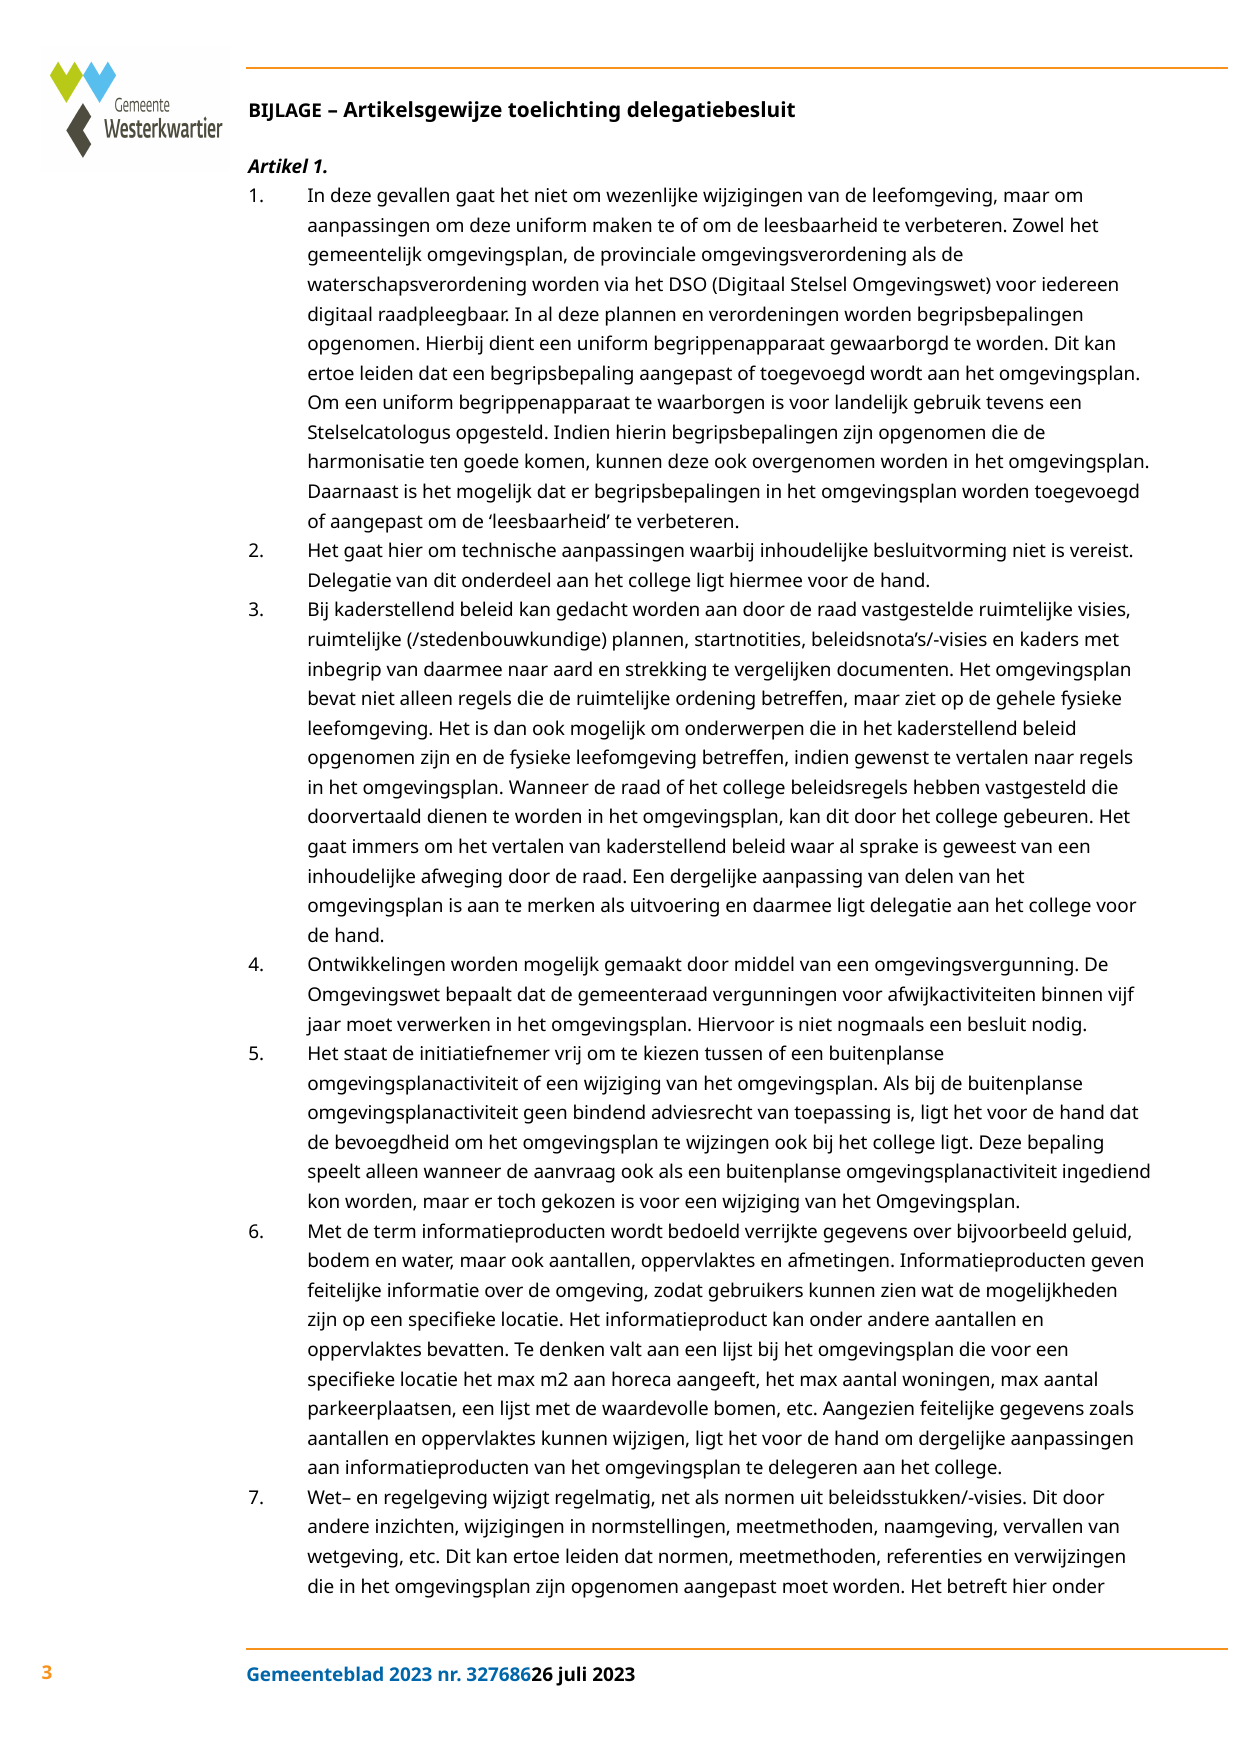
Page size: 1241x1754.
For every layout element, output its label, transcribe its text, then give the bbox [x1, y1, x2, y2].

list Het staat de initiatiefnemer vrij om te kiezen tussen of een buitenplanse omgevingsplanactiviteit of een wijziging van het omgevingsplan. Als bij de buitenplanse omgevingsplanactiviteit geen bindend adviesrecht van toepassing is, ligt het voor de hand dat de bevoegdheid om het omgevingsplan te wijzingen ook bij het college ligt. Deze bepaling speelt alleen wanneer de aanvraag ook als een buitenplanse omgevingsplanactiviteit ingediend kon worden, maar er toch gekozen is voor een wijziging van het Omgevingsplan. [248, 1040, 1152, 1214]
text BIJLAGE – Artikelsgewijze toelichting delegatiebesluit [248, 95, 1152, 123]
list Met de term informatieproducten wordt bedoeld verrijkte gegevens over bijvoorbeeld geluid, bodem en water, maar ook aantallen, oppervlaktes en afmetingen. Informatieproducten geven feitelijke informatie over de omgeving, zodat gebruikers kunnen zien wat de mogelijkheden zijn op een specifieke locatie. Het informatieproduct kan onder andere aantallen en oppervlaktes bevatten. Te denken valt aan een lijst bij het omgevingsplan die voor een specifieke locatie het max m2 aan horeca aangeeft, het max aantal woningen, max aantal parkeerplaatsen, een lijst met de waardevolle bomen, etc. Aangezien feitelijke gegevens zoals aantallen en oppervlaktes kunnen wijzigen, ligt het voor de hand om dergelijke aanpassingen aan informatieproducten van het omgevingsplan te delegeren aan het college. [248, 1218, 1152, 1480]
list Ontwikkelingen worden mogelijk gemaakt door middel van een omgevingsvergunning. De Omgevingswet bepaalt dat de gemeenteraad vergunningen voor afwijkactiviteiten binnen vijf jaar moet verwerken in het omgevingsplan. Hiervoor is niet nogmaals een besluit nodig. [248, 952, 1152, 1037]
list Wet– en regelgeving wijzigt regelmatig, net als normen uit beleidsstukken/-visies. Dit door andere inzichten, wijzigingen in normstellingen, meetmethoden, naamgeving, vervallen van wetgeving, etc. Dit kan ertoe leiden dat normen, meetmethoden, referenties en verwijzingen die in het omgevingsplan zijn opgenomen aangepast moet worden. Het betreft hier onder [248, 1484, 1152, 1599]
list In deze gevallen gaat het niet om wezenlijke wijzigingen van de leefomgeving, maar om aanpassingen om deze uniform maken te of om de leesbaarheid te verbeteren. Zowel het gemeentelijk omgevingsplan, de provinciale omgevingsverordening als de waterschapsverordening worden via het DSO (Digitaal Stelsel Omgevingswet) voor iedereen digitaal raadpleegbaar. In al deze plannen en verordeningen worden begripsbepalingen opgenomen. Hierbij dient een uniform begrippenapparaat gewaarborgd te worden. Dit kan ertoe leiden dat een begripsbepaling aangepast of toegevoegd wordt aan het omgevingsplan. Om een uniform begrippenapparaat te waarborgen is voor landelijk gebruik tevens een Stelselcatologus opgesteld. Indien hierin begripsbepalingen zijn opgenomen die de harmonisatie ten goede komen, kunnen deze ook overgenomen worden in het omgevingsplan. Daarnaast is het mogelijk dat er begripsbepalingen in het omgevingsplan worden toegevoegd of aangepast om de ‘leesbaarheid’ te verbeteren. [248, 182, 1152, 534]
list Bij kaderstellend beleid kan gedacht worden aan door de raad vastgestelde ruimtelijke visies, ruimtelijke (/stedenbouwkundige) plannen, startnotities, beleidsnota’s/-visies en kaders met inbegrip van daarmee naar aard en strekking te vergelijken documenten. Het omgevingsplan bevat niet alleen regels die de ruimtelijke ordening betreffen, maar ziet op de gehele fysieke leefomgeving. Het is dan ook mogelijk om onderwerpen die in het kaderstellend beleid opgenomen zijn en de fysieke leefomgeving betreffen, indien gewenst te vertalen naar regels in het omgevingsplan. Wanneer de raad of het college beleidsregels hebben vastgesteld die doorvertaald dienen te worden in het omgevingsplan, kan dit door het college gebeuren. Het gaat immers om het vertalen van kaderstellend beleid waar al sprake is geweest van een inhoudelijke afweging door de raad. Een dergelijke aanpassing van delen van het omgevingsplan is aan te merken als uitvoering en daarmee ligt delegatie aan het college voor de hand. [248, 597, 1152, 948]
text Artikel 1. [248, 153, 1152, 179]
list Het gaat hier om technische aanpassingen waarbij inhoudelijke besluitvorming niet is vereist. Delegatie van dit onderdeel aan het college ligt hiermee voor de hand. [248, 537, 1152, 593]
picture [41, 47, 231, 172]
